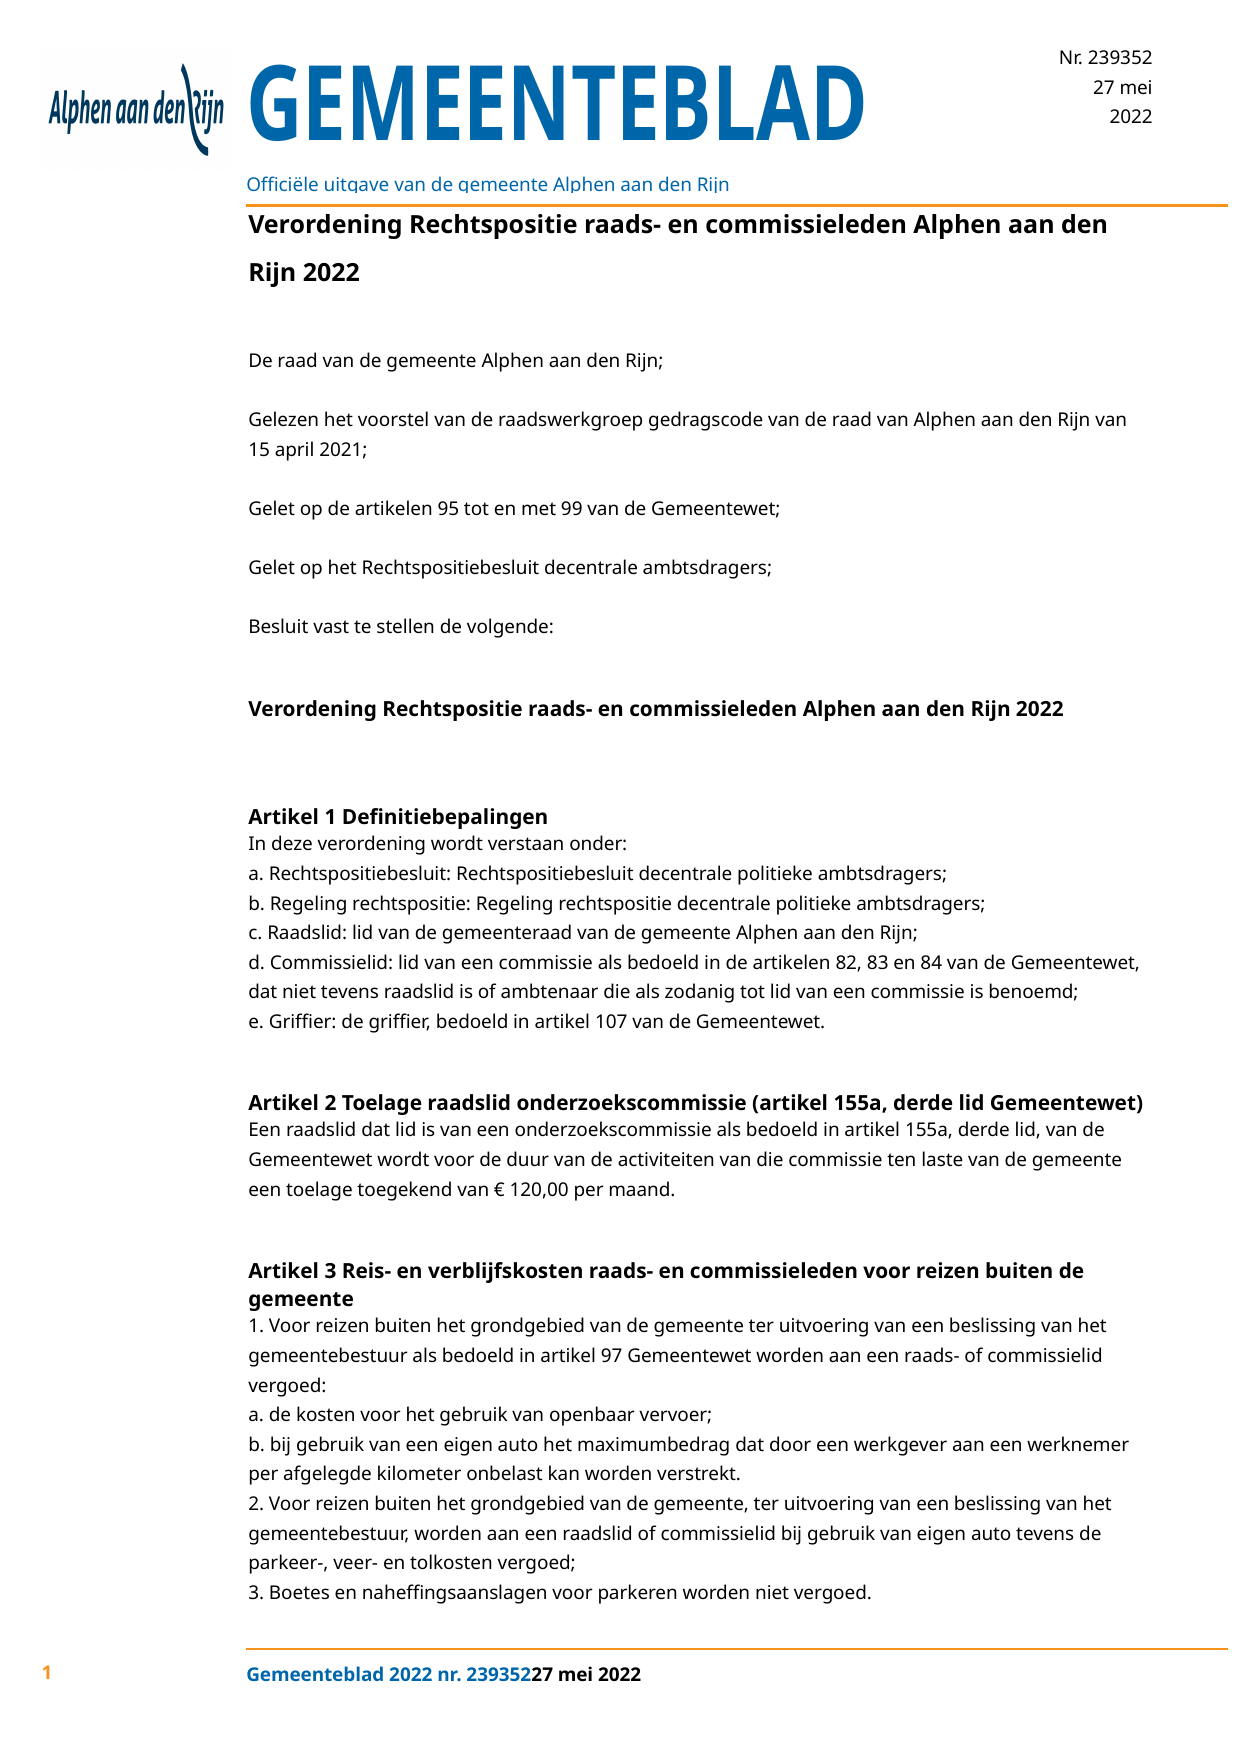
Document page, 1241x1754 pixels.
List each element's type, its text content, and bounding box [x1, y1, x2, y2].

text d. Commissielid: lid van een commissie als bedoeld in de artikelen 82, 83 en 84 van de Gemeentewet, dat niet tevens raadslid is of ambtenaar die als zodanig tot lid van een commissie is benoemd; [248, 949, 1152, 1004]
picture [41, 47, 231, 172]
text Verordening Rechtspositie raads- en commissieleden Alphen aan den Rijn 2022 [248, 694, 1152, 722]
text Gelet op het Rechtspositiebesluit decentrale ambtsdragers; [248, 554, 1152, 580]
text Een raadslid dat lid is van een onderzoekscommissie als bedoeld in artikel 155a, derde lid, van de Gemeentewet wordt voor de duur van de activiteiten van die commissie ten laste van de gemeente een toelage toegekend van € 120,00 per maand. [248, 1117, 1152, 1201]
text Artikel 2 Toelage raadslid onderzoekscommissie (artikel 155a, derde lid Gemeentewet) [248, 1088, 1152, 1117]
text Gelezen het voorstel van de raadswerkgroep gedragscode van de raad van Alphen aan den Rijn van 15 april 2021; [248, 407, 1152, 462]
text a. Rechtspositiebesluit: Rechtspositiebesluit decentrale politieke ambtsdragers; [248, 860, 1152, 886]
text 1. Voor reizen buiten het grondgebied van de gemeente ter uitvoering van een beslissing van het gemeentebestuur als bedoeld in artikel 97 Gemeentewet worden aan een raads- of commissielid vergoed: [248, 1313, 1152, 1397]
text e. Griffier: de griffier, bedoeld in artikel 107 van de Gemeentewet. [248, 1008, 1152, 1034]
text 2. Voor reizen buiten het grondgebied van de gemeente, ter uitvoering van een beslissing van het gemeentebestuur, worden aan een raadslid of commissielid bij gebruik van eigen auto tevens de parkeer-, veer- en tolkosten vergoed; [248, 1490, 1152, 1575]
text Gelet op de artikelen 95 tot en met 99 van de Gemeentewet; [248, 495, 1152, 521]
text Besluit vast te stellen de volgende: [248, 614, 1152, 639]
text Artikel 3 Reis- en verblijfskosten raads- en commissieleden voor reizen buiten de gemeente [248, 1256, 1152, 1313]
text 3. Boetes en naheffingsaanslagen voor parkeren worden niet vergoed. [248, 1579, 1152, 1604]
text Verordening Rechtspositie raads- en commissieleden Alphen aan den Rijn 2022 [248, 207, 1152, 288]
text b. Regeling rechtspositie: Regeling rechtspositie decentrale politieke ambtsdragers; [248, 890, 1152, 916]
text Artikel 1 Definitiebepalingen [248, 802, 1152, 831]
text c. Raadslid: lid van de gemeenteraad van de gemeente Alphen aan den Rijn; [248, 919, 1152, 945]
text In deze verordening wordt verstaan onder: [248, 831, 1152, 856]
text De raad van de gemeente Alphen aan den Rijn; [248, 347, 1152, 373]
text b. bij gebruik van een eigen auto het maximumbedrag dat door een werkgever aan een werknemer per afgelegde kilometer onbelast kan worden verstrekt. [248, 1431, 1152, 1486]
text a. de kosten voor het gebruik van openbaar vervoer; [248, 1401, 1152, 1427]
